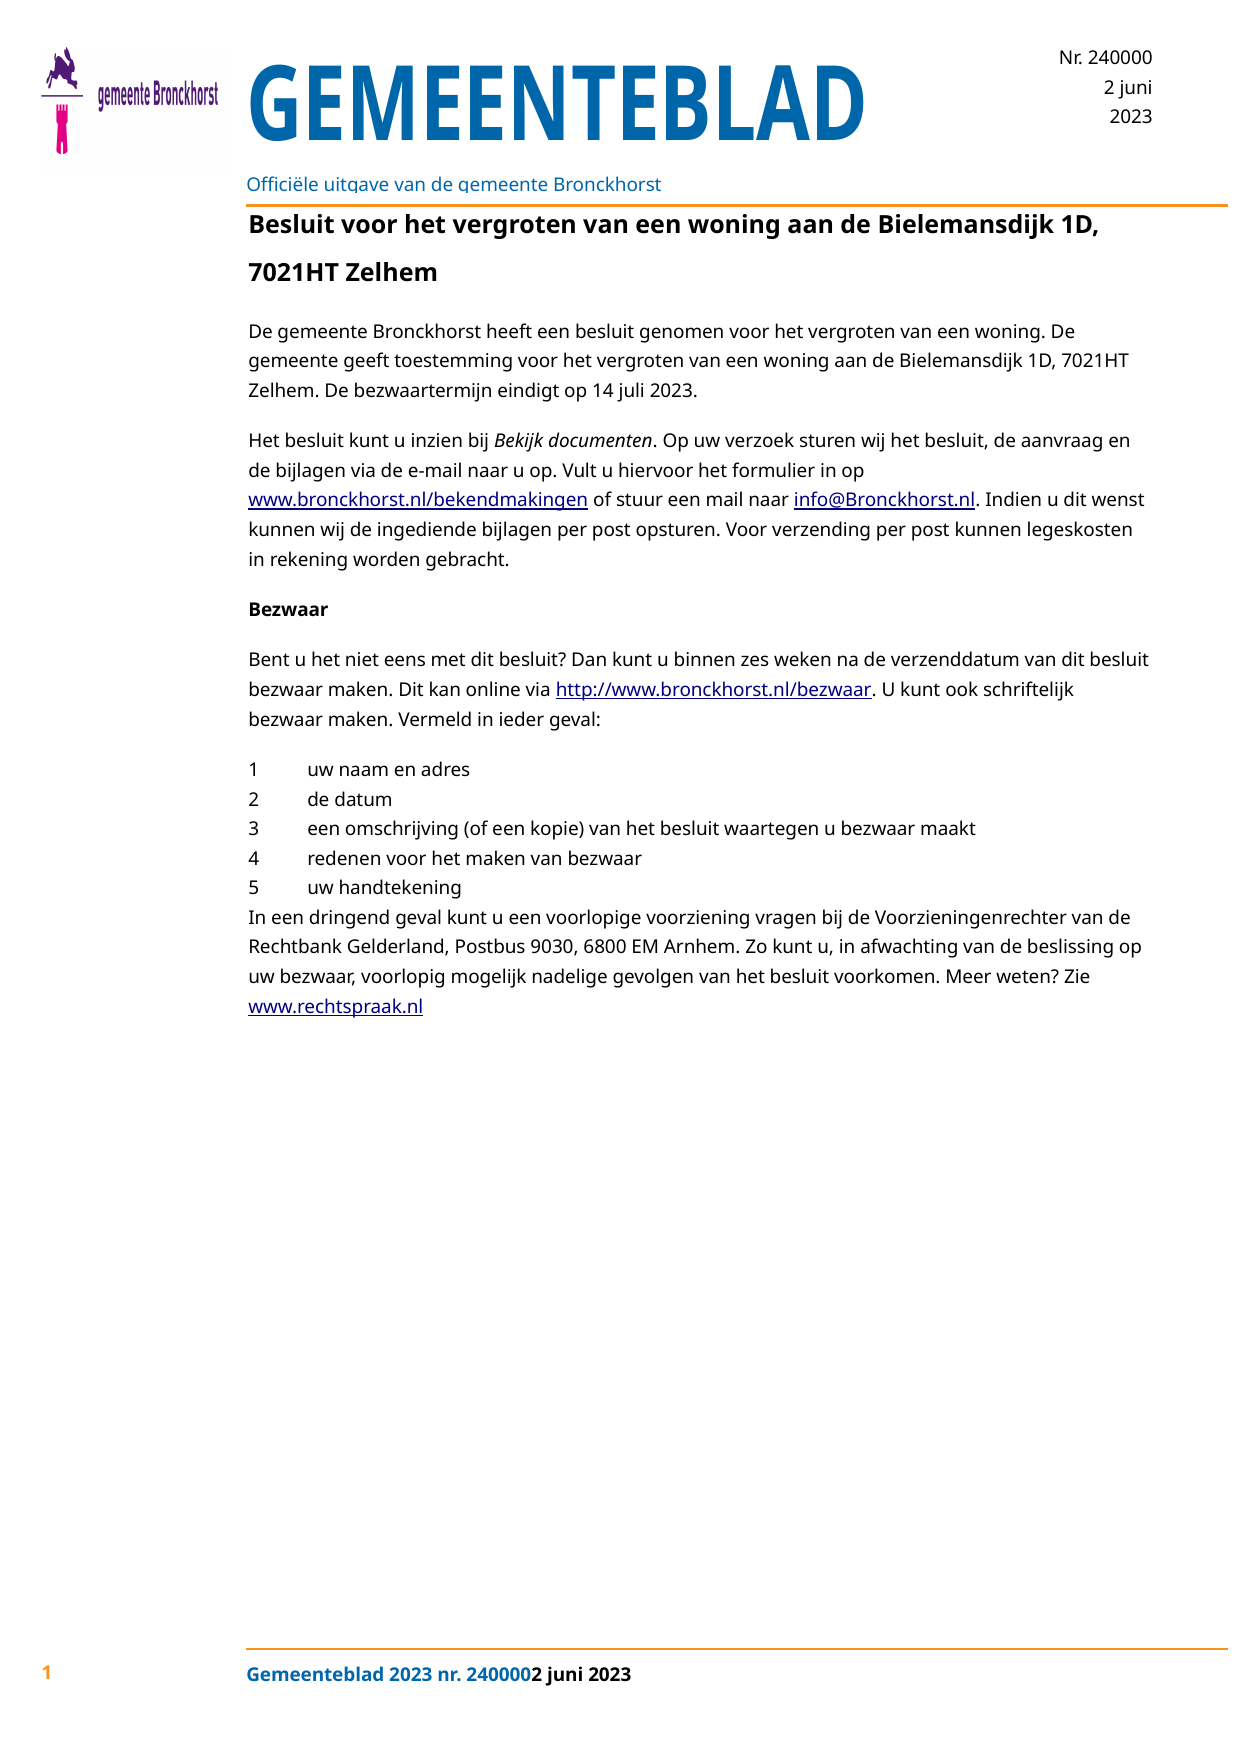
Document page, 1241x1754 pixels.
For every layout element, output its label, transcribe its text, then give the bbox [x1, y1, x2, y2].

picture [41, 47, 231, 172]
text Bezwaar [248, 596, 1152, 622]
text In een dringend geval kunt u een voorlopige voorziening vragen bij de Voorzieningenrechter van de Rechtbank Gelderland, Postbus 9030, 6800 EM Arnhem. Zo kunt u, in afwachting van de beslissing op uw bezwaar, voorlopig mogelijk nadelige gevolgen van het besluit voorkomen. Meer weten? Zie www.rechtspraak.nl [248, 904, 1152, 1019]
list uw handtekening [248, 874, 1152, 900]
list uw naam en adres [248, 756, 1152, 782]
text De gemeente Bronckhorst heeft een besluit genomen voor het vergroten van een woning. De gemeente geeft toestemming voor het vergroten van een woning aan de Bielemansdijk 1D, 7021HT Zelhem. De bezwaartermijn eindigt op 14 juli 2023. [248, 318, 1152, 403]
text Besluit voor het vergroten van een woning aan de Bielemansdijk 1D, 7021HT Zelhem [248, 207, 1152, 288]
text Het besluit kunt u inzien bij Bekijk documenten. Op uw verzoek sturen wij het besluit, de aanvraag en de bijlagen via de e-mail naar u op. Vult u hiervoor het formulier in op www.bronckhorst.nl/bekendmakingen of stuur een mail naar info@Bronckhorst.nl. Indien u dit wenst kunnen wij de ingediende bijlagen per post opsturen. Voor verzending per post kunnen legeskosten in rekening worden gebracht. [248, 427, 1152, 572]
list een omschrijving (of een kopie) van het besluit waartegen u bezwaar maakt [248, 815, 1152, 841]
list redenen voor het maken van bezwaar [248, 845, 1152, 871]
list de datum [248, 786, 1152, 812]
text Bent u het niet eens met dit besluit? Dan kunt u binnen zes weken na de verzenddatum van dit besluit bezwaar maken. Dit kan online via http://www.bronckhorst.nl/bezwaar. U kunt ook schriftelijk bezwaar maken. Vermeld in ieder geval: [248, 647, 1152, 732]
